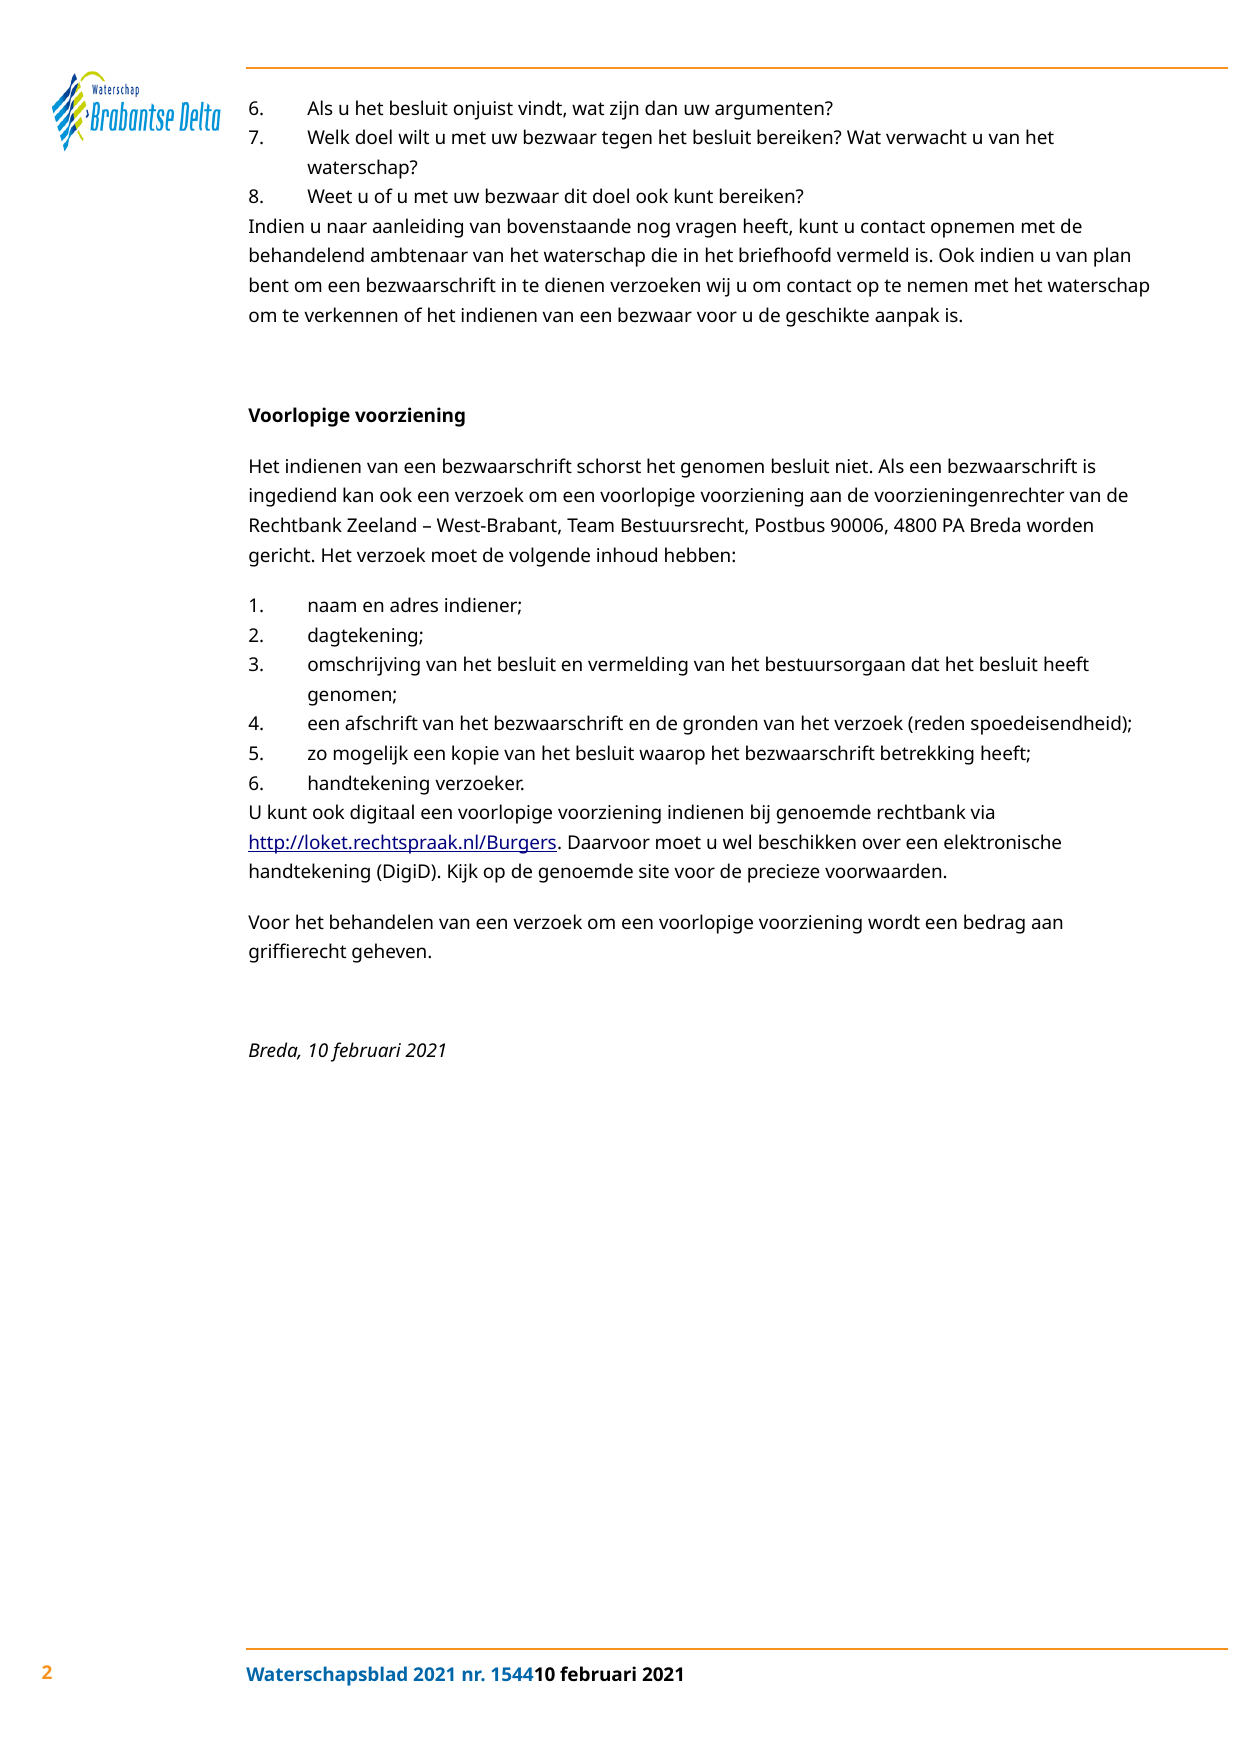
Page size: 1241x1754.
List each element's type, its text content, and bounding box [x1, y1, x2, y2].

list dagtekening; [248, 622, 1152, 648]
list een afschrift van het bezwaarschrift en de gronden van het verzoek (reden spoedeisendheid); [248, 711, 1152, 736]
list Weet u of u met uw bezwaar dit doel ook kunt bereiken? [248, 183, 1152, 209]
list handtekening verzoeker. [248, 770, 1152, 796]
list zo mogelijk een kopie van het besluit waarop het bezwaarschrift betrekking heeft; [248, 740, 1152, 766]
list Welk doel wilt u met uw bezwaar tegen het besluit bereiken? Wat verwacht u van het waterschap? [248, 124, 1152, 180]
text Voor het behandelen van een verzoek om een voorlopige voorziening wordt een bedrag aan griffierecht geheven. [248, 909, 1152, 964]
text Indien u naar aanleiding van bovenstaande nog vragen heeft, kunt u contact opnemen met de behandelend ambtenaar van het waterschap die in het briefhoofd vermeld is. Ook indien u van plan bent om een bezwaarschrift in te dienen verzoeken wij u om contact op te nemen met het waterschap om te verkennen of het indienen van een bezwaar voor u de geschikte aanpak is. [248, 213, 1152, 328]
text Voorlopige voorziening [248, 403, 1152, 428]
list naam en adres indiener; [248, 592, 1152, 618]
text Het indienen van een bezwaarschrift schorst het genomen besluit niet. Als een bezwaarschrift is ingediend kan ook een verzoek om een voorlopige voorziening aan de voorzieningenrechter van de Rechtbank Zeeland – West-Brabant, Team Bestuursrecht, Postbus 90006, 4800 PA Breda worden gericht. Het verzoek moet de volgende inhoud hebben: [248, 453, 1152, 568]
text U kunt ook digitaal een voorlopige voorziening indienen bij genoemde rechtbank via http://loket.rechtspraak.nl/Burgers. Daarvoor moet u wel beschikken over een elektronische handtekening (DigiD). Kijk op de genoemde site voor de precieze voorwaarden. [248, 799, 1152, 884]
picture [41, 47, 231, 172]
text Breda, 10 februari 2021 [248, 1037, 1152, 1062]
list Als u het besluit onjuist vindt, wat zijn dan uw argumenten? [248, 95, 1152, 121]
list omschrijving van het besluit en vermelding van het bestuursorgaan dat het besluit heeft genomen; [248, 651, 1152, 707]
